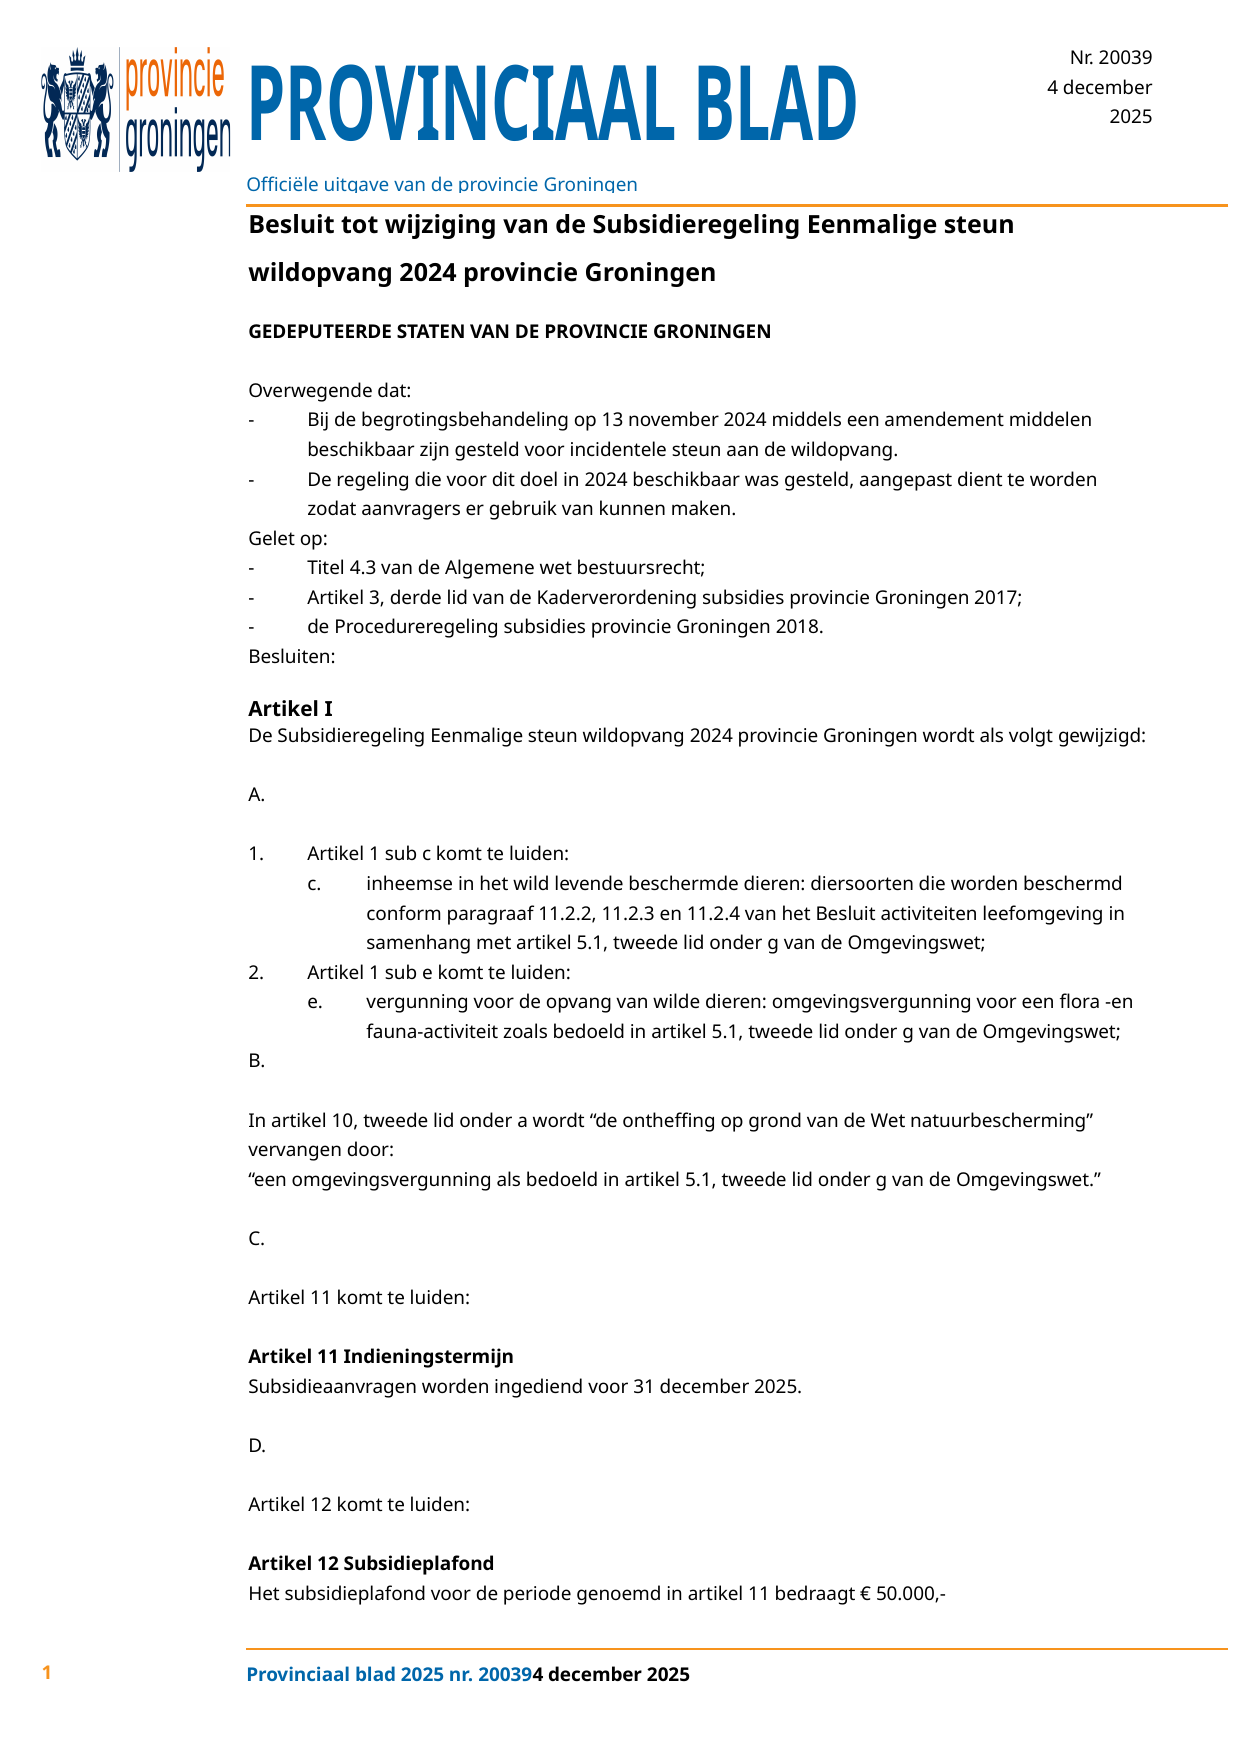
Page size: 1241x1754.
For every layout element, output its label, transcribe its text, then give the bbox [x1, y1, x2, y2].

text A. [248, 781, 1152, 807]
list De regeling die voor dit doel in 2024 beschikbaar was gesteld, aangepast dient te worden zodat aanvragers er gebruik van kunnen maken. [248, 466, 1152, 521]
text C. [248, 1225, 1152, 1251]
text Artikel 11 komt te luiden: [248, 1284, 1152, 1310]
text Gelet op: [248, 525, 1152, 551]
text “een omgevingsvergunning als bedoeld in artikel 5.1, tweede lid onder g van de Omgevingswet.” [248, 1166, 1152, 1192]
text De Subsidieregeling Eenmalige steun wildopvang 2024 provincie Groningen wordt als volgt gewijzigd: [248, 722, 1152, 748]
text Subsidieaanvragen worden ingediend voor 31 december 2025. [248, 1373, 1152, 1399]
list Artikel 1 sub e komt te luiden: [248, 959, 1152, 984]
text B. [248, 1048, 1152, 1073]
text Artikel 12 Subsidieplafond [248, 1551, 1152, 1576]
list Artikel 1 sub c komt te luiden: [248, 841, 1152, 866]
list vergunning voor de opvang van wilde dieren: omgevingsvergunning voor een flora -en fauna-activiteit zoals bedoeld in artikel 5.1, tweede lid onder g van de Omgevingswet; [307, 988, 1152, 1044]
list inheemse in het wild levende beschermde dieren: diersoorten die worden beschermd conform paragraaf 11.2.2, 11.2.3 en 11.2.4 van het Besluit activiteiten leefomgeving in samenhang met artikel 5.1, tweede lid onder g van de Omgevingswet; [307, 870, 1152, 955]
list Artikel 3, derde lid van de Kaderverordening subsidies provincie Groningen 2017; [248, 584, 1152, 610]
text In artikel 10, tweede lid onder a wordt “de ontheffing op grond van de Wet natuurbescherming” vervangen door: [248, 1107, 1152, 1162]
text Artikel 11 Indieningstermijn [248, 1343, 1152, 1369]
text Artikel I [248, 694, 1152, 722]
picture [41, 47, 231, 172]
list Bij de begrotingsbehandeling op 13 november 2024 middels een amendement middelen beschikbaar zijn gesteld voor incidentele steun aan de wildopvang. [248, 407, 1152, 462]
text Artikel 12 komt te luiden: [248, 1491, 1152, 1517]
text D. [248, 1432, 1152, 1458]
text Overwegende dat: [248, 377, 1152, 403]
text Het subsidieplafond voor de periode genoemd in artikel 11 bedraagt € 50.000,- [248, 1580, 1152, 1606]
list de Procedureregeling subsidies provincie Groningen 2018. [248, 614, 1152, 639]
list Titel 4.3 van de Algemene wet bestuursrecht; [248, 554, 1152, 580]
text Besluiten: [248, 643, 1152, 669]
text Besluit tot wijziging van de Subsidieregeling Eenmalige steun wildopvang 2024 provincie Groningen [248, 207, 1152, 288]
text GEDEPUTEERDE STATEN VAN DE PROVINCIE GRONINGEN [248, 318, 1152, 344]
